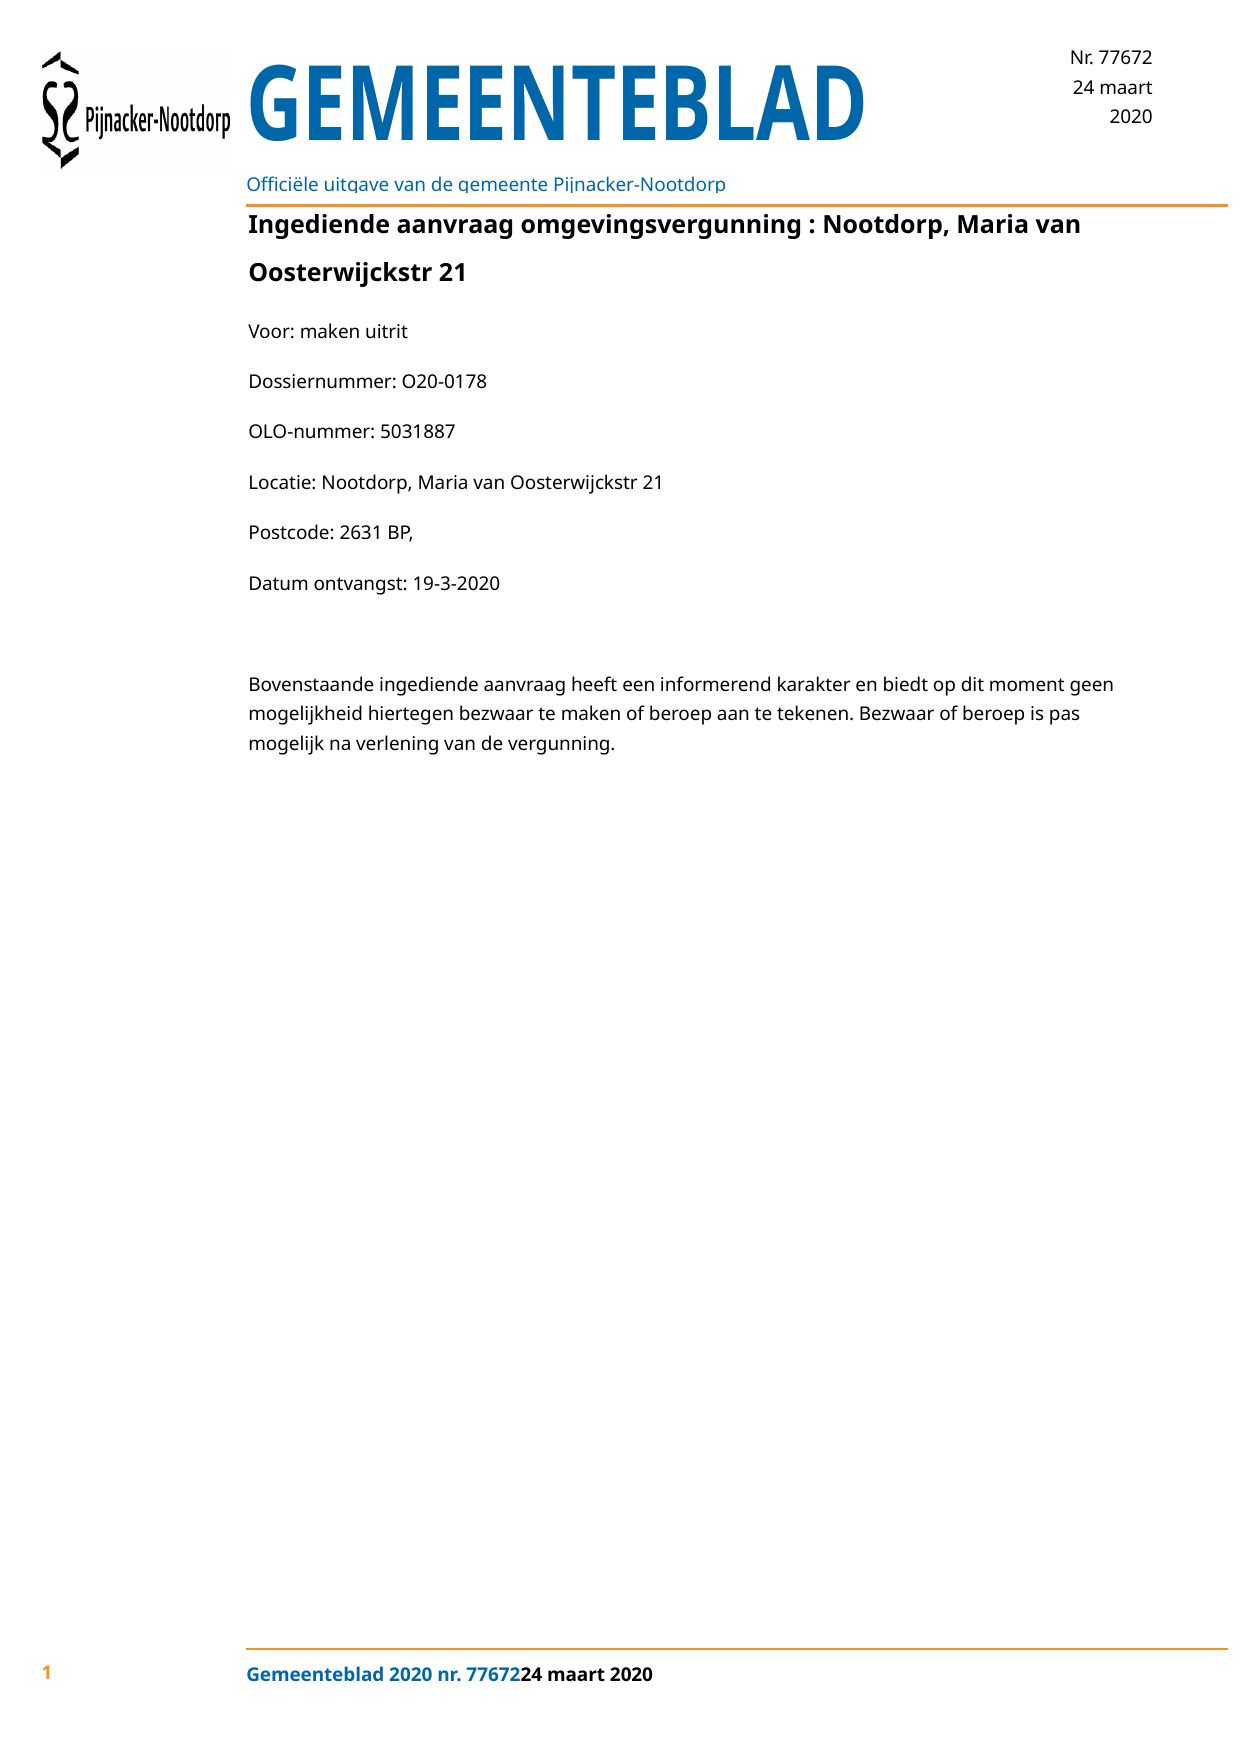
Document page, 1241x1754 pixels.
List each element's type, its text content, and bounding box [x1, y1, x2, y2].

text Locatie: Nootdorp, Maria van Oosterwijckstr 21 [248, 469, 1152, 495]
text Ingediende aanvraag omgevingsvergunning : Nootdorp, Maria van Oosterwijckstr 21 [248, 207, 1152, 288]
text Postcode: 2631 BP, [248, 519, 1152, 545]
text Bovenstaande ingediende aanvraag heeft een informerend karakter en biedt op dit moment geen mogelijkheid hiertegen bezwaar te maken of beroep aan te tekenen. Bezwaar of beroep is pas mogelijk na verlening van de vergunning. [248, 671, 1152, 756]
picture [41, 47, 231, 172]
text Voor: maken uitrit [248, 318, 1152, 344]
text Dossiernummer: O20-0178 [248, 368, 1152, 394]
text Datum ontvangst: 19-3-2020 [248, 570, 1152, 596]
text OLO-nummer: 5031887 [248, 419, 1152, 444]
